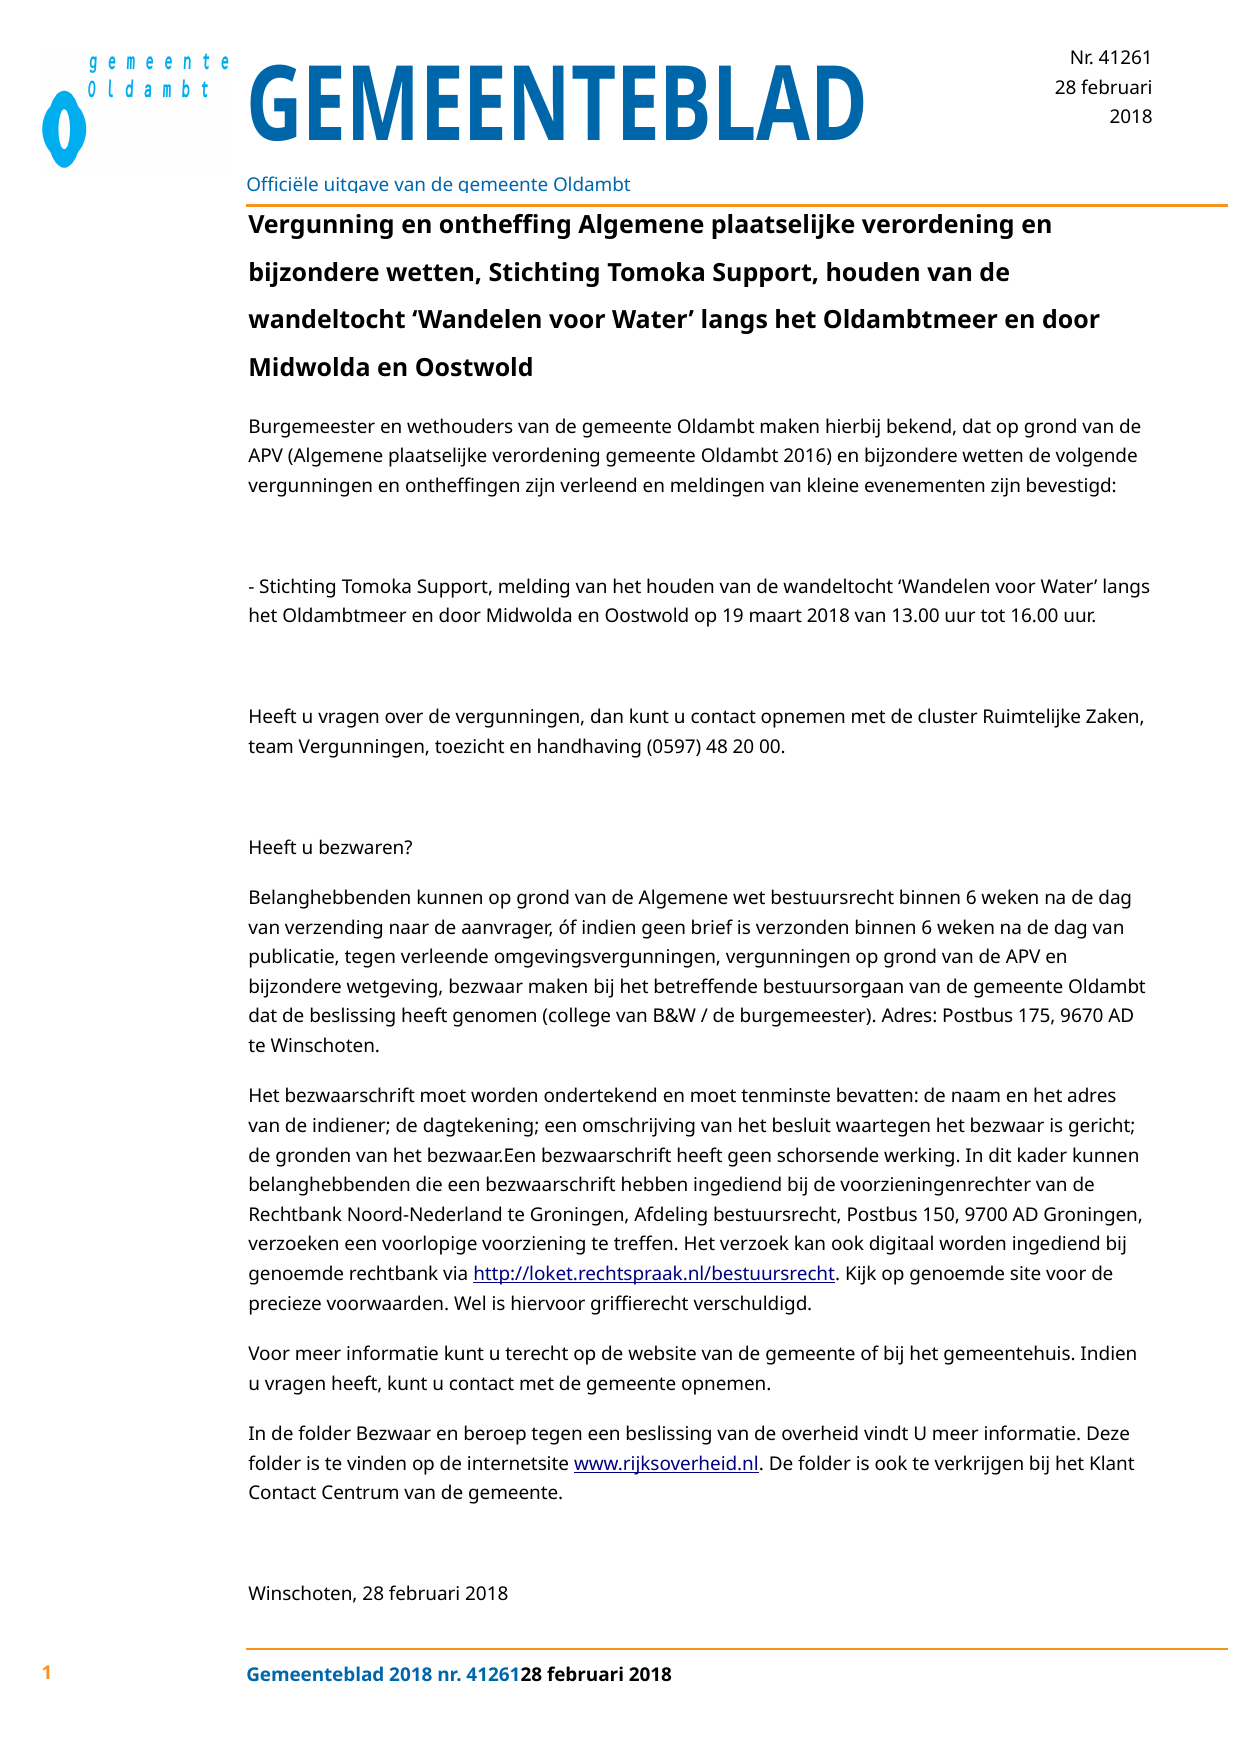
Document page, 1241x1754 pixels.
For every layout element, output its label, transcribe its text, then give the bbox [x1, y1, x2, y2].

picture [41, 47, 231, 172]
text Heeft u bezwaren? [248, 834, 1152, 860]
text Burgemeester en wethouders van de gemeente Oldambt maken hierbij bekend, dat op grond van de APV (Algemene plaatselijke verordening gemeente Oldambt 2016) en bijzondere wetten de volgende vergunningen en ontheffingen zijn verleend en meldingen van kleine evenementen zijn bevestigd: [248, 413, 1152, 498]
text Belanghebbenden kunnen op grond van de Algemene wet bestuursrecht binnen 6 weken na de dag van verzending naar de aanvrager, óf indien geen brief is verzonden binnen 6 weken na de dag van publicatie, tegen verleende omgevingsvergunningen, vergunningen op grond van de APV en bijzondere wetgeving, bezwaar maken bij het betreffende bestuursorgaan van de gemeente Oldambt dat de beslissing heeft genomen (college van B&W / de burgemeester). Adres: Postbus 175, 9670 AD te Winschoten. [248, 884, 1152, 1058]
text In de folder Bezwaar en beroep tegen een beslissing van de overheid vindt U meer informatie. Deze folder is te vinden op de internetsite www.rijksoverheid.nl. De folder is ook te verkrijgen bij het Klant Contact Centrum van de gemeente. [248, 1420, 1152, 1505]
text Heeft u vragen over de vergunningen, dan kunt u contact opnemen met de cluster Ruimtelijke Zaken, team Vergunningen, toezicht en handhaving (0597) 48 20 00. [248, 703, 1152, 759]
text Het bezwaarschrift moet worden ondertekend en moet tenminste bevatten: de naam en het adres van de indiener; de dagtekening; een omschrijving van het besluit waartegen het bezwaar is gericht; de gronden van het bezwaar.Een bezwaarschrift heeft geen schorsende werking. In dit kader kunnen belanghebbenden die een bezwaarschrift hebben ingediend bij de voorzieningenrechter van de Rechtbank Noord-Nederland te Groningen, Afdeling bestuursrecht, Postbus 150, 9700 AD Groningen, verzoeken een voorlopige voorziening te treffen. Het verzoek kan ook digitaal worden ingediend bij genoemde rechtbank via http://loket.rechtspraak.nl/bestuursrecht. Kijk op genoemde site voor de precieze voorwaarden. Wel is hiervoor griffierecht verschuldigd. [248, 1083, 1152, 1316]
text Winschoten, 28 februari 2018 [248, 1580, 1152, 1606]
text Voor meer informatie kunt u terecht op de website van de gemeente of bij het gemeentehuis. Indien u vragen heeft, kunt u contact met de gemeente opnemen. [248, 1340, 1152, 1396]
text - Stichting Tomoka Support, melding van het houden van de wandeltocht ‘Wandelen voor Water’ langs het Oldambtmeer en door Midwolda en Oostwold op 19 maart 2018 van 13.00 uur tot 16.00 uur. [248, 573, 1152, 628]
text Vergunning en ontheffing Algemene plaatselijke verordening en bijzondere wetten, Stichting Tomoka Support, houden van de wandeltocht ‘Wandelen voor Water’ langs het Oldambtmeer en door Midwolda en Oostwold [248, 207, 1152, 384]
